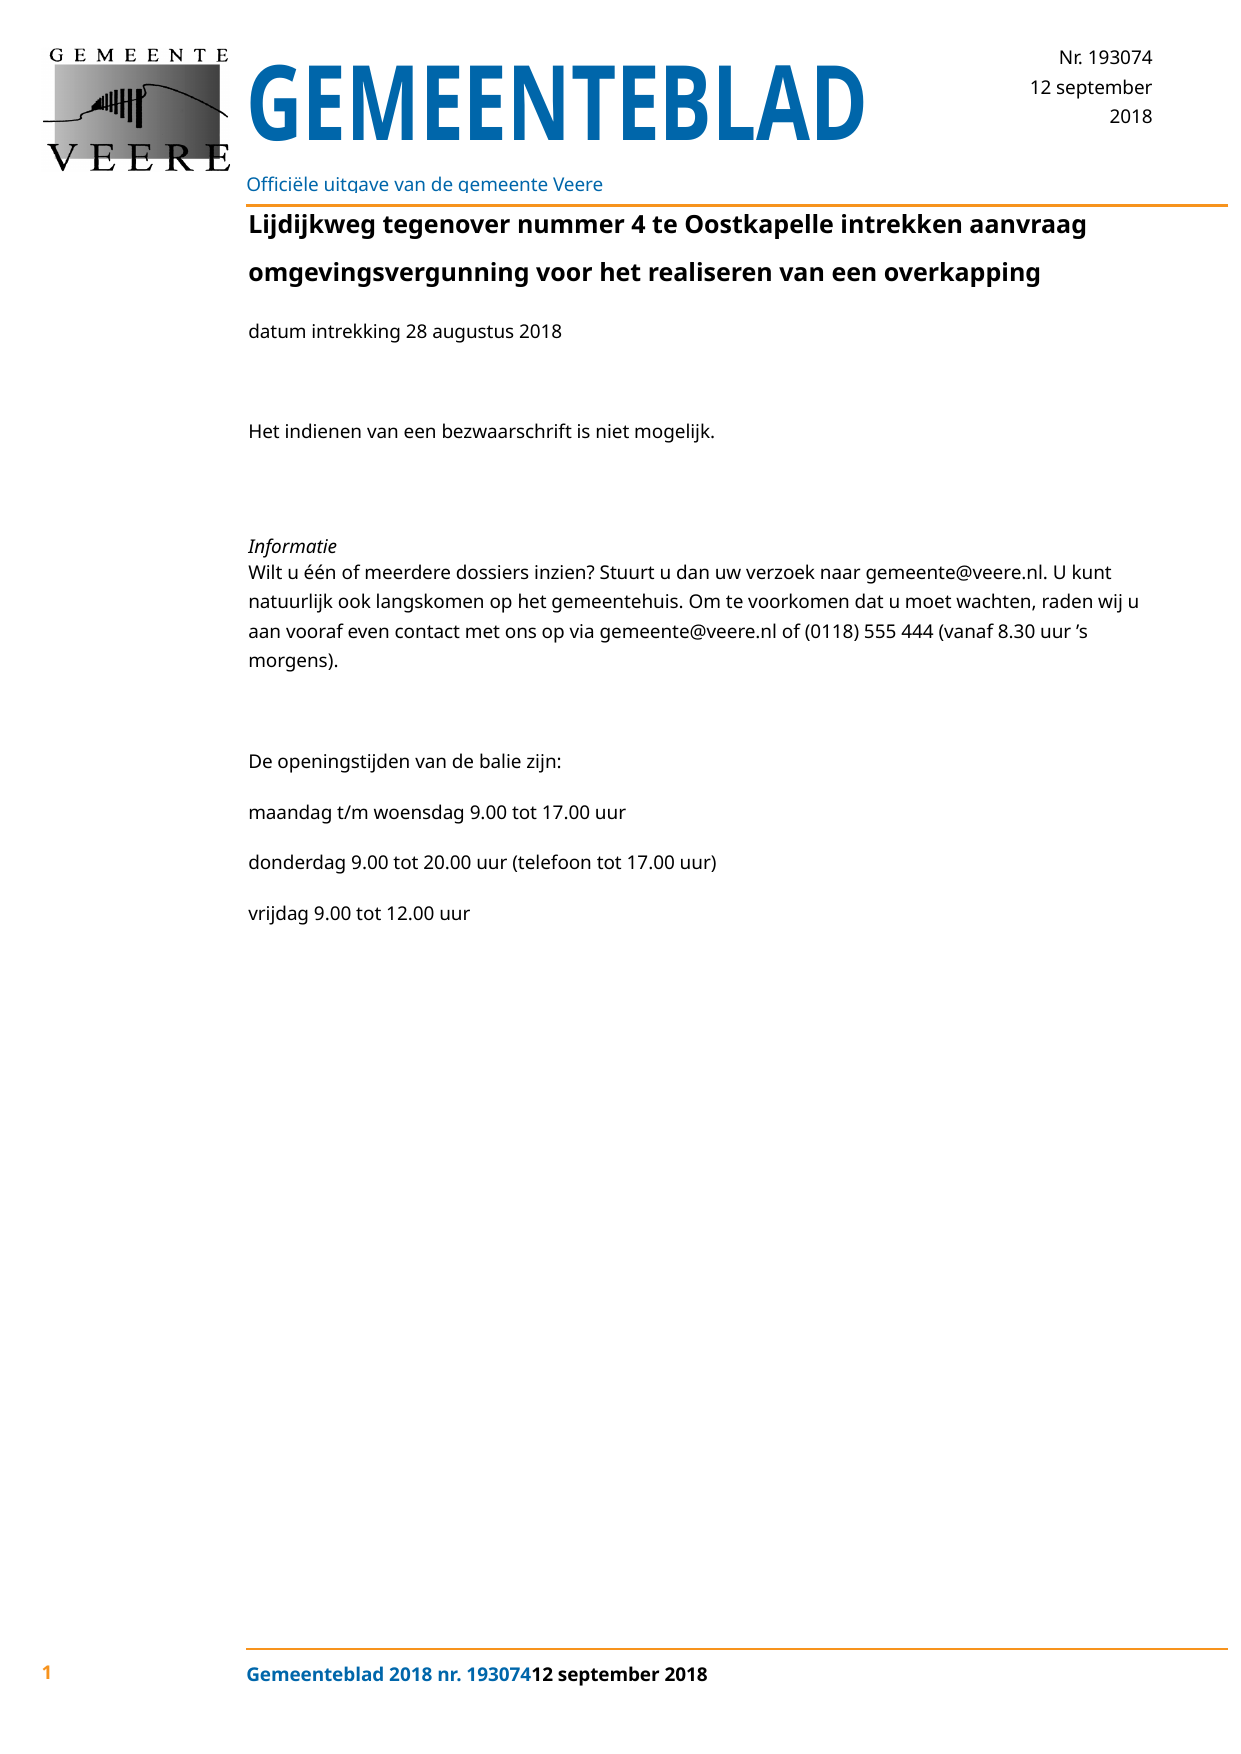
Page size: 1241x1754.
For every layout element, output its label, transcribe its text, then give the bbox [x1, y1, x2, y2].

picture [41, 47, 231, 172]
text donderdag 9.00 tot 20.00 uur (telefoon tot 17.00 uur) [248, 849, 1152, 875]
text Het indienen van een bezwaarschrift is niet mogelijk. [248, 419, 1152, 444]
text maandag t/m woensdag 9.00 tot 17.00 uur [248, 799, 1152, 824]
text Wilt u één of meerdere dossiers inzien? Stuurt u dan uw verzoek naar gemeente@veere.nl. U kunt natuurlijk ook langskomen op het gemeentehuis. Om te voorkomen dat u moet wachten, raden wij u aan vooraf even contact met ons op via gemeente@veere.nl of (0118) 555 444 (vanaf 8.30 uur ’s morgens). [248, 559, 1152, 673]
text Informatie [248, 533, 1152, 559]
text datum intrekking 28 augustus 2018 [248, 318, 1152, 344]
text vrijdag 9.00 tot 12.00 uur [248, 900, 1152, 925]
text De openingstijden van de balie zijn: [248, 748, 1152, 774]
text Lijdijkweg tegenover nummer 4 te Oostkapelle intrekken aanvraag omgevingsvergunning voor het realiseren van een overkapping [248, 207, 1152, 288]
